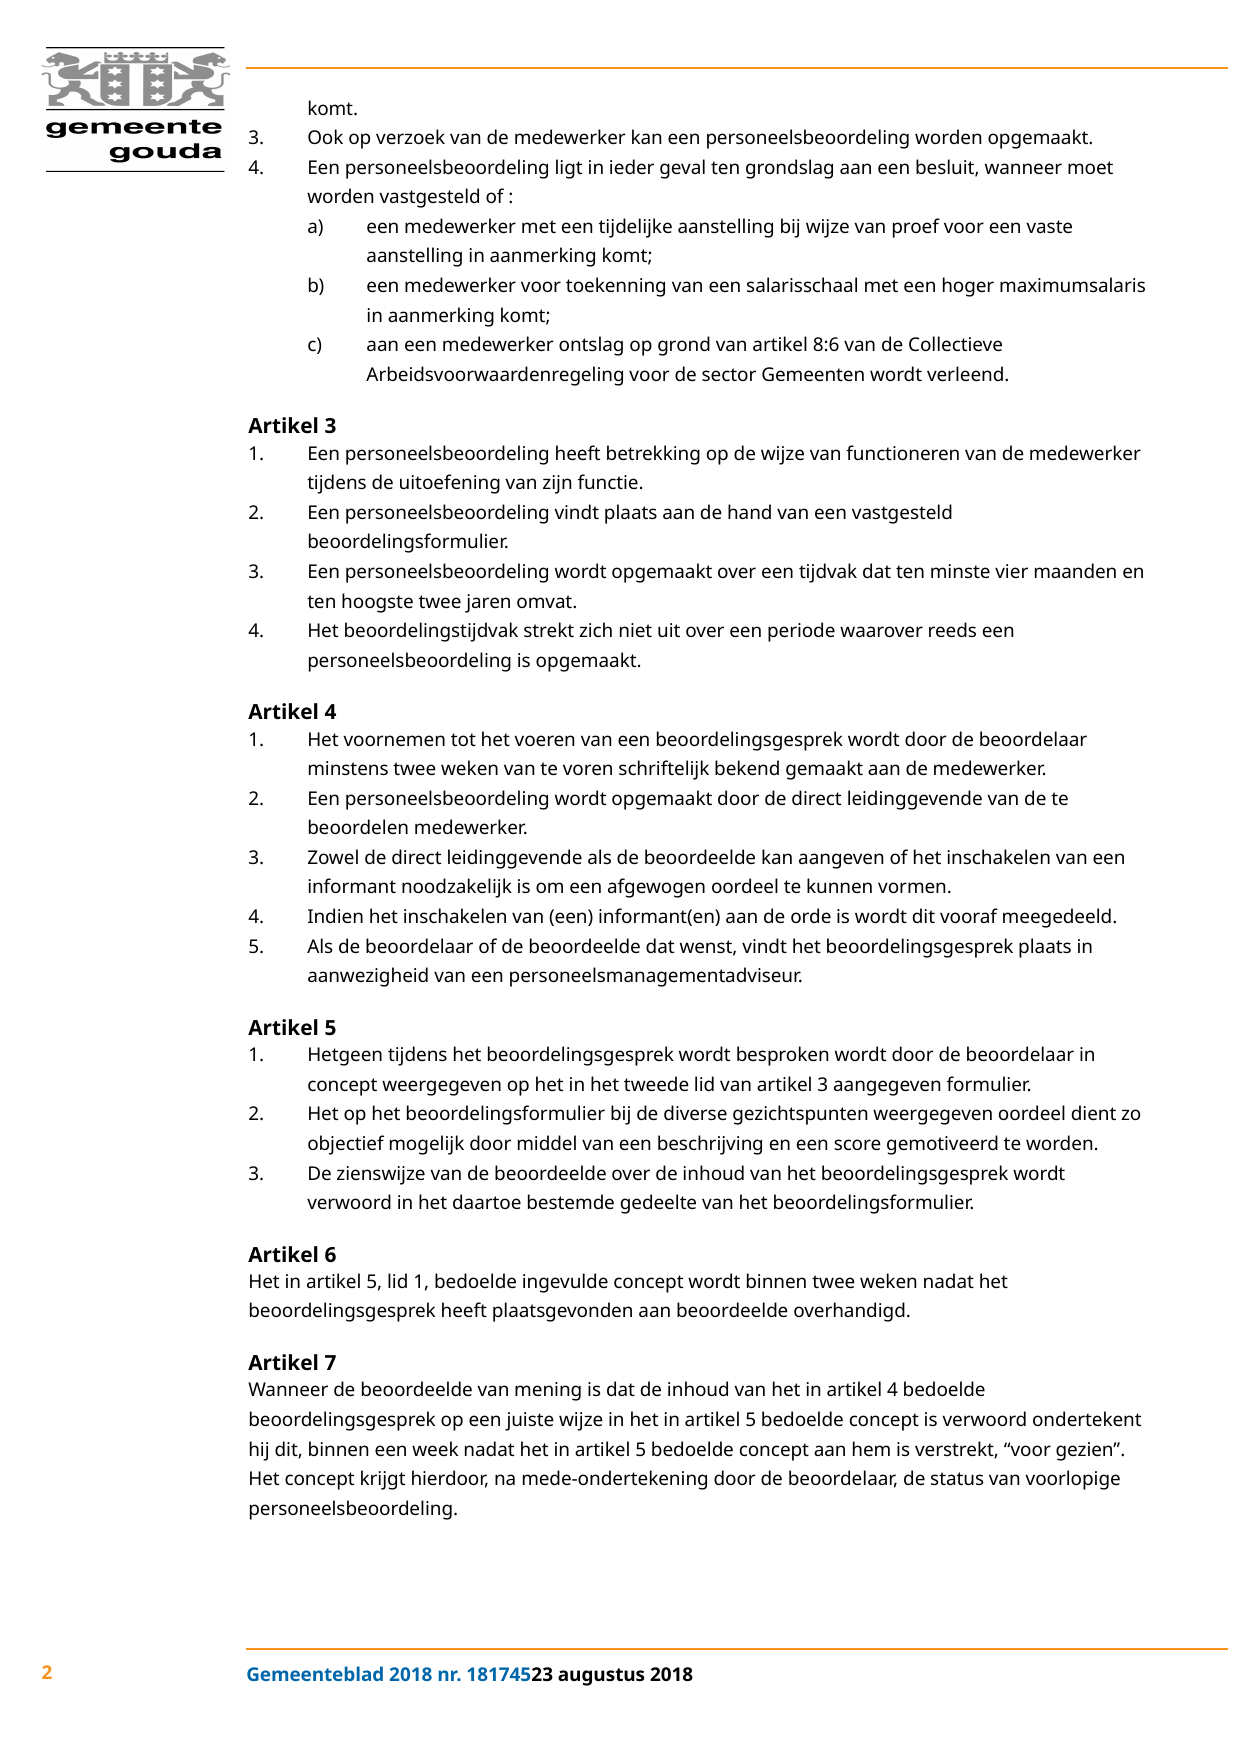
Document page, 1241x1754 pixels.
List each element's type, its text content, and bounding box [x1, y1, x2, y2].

list Een personeelsbeoordeling wordt opgemaakt over een tijdvak dat ten minste vier maanden en ten hoogste twee jaren omvat. [248, 558, 1152, 613]
text Artikel 4 [248, 697, 1152, 726]
list een medewerker voor toekenning van een salarisschaal met een hoger maximumsalaris in aanmerking komt; [307, 272, 1152, 328]
list Een personeelsbeoordeling vindt plaats aan de hand van een vastgesteld beoordelingsformulier. [248, 499, 1152, 554]
text Wanneer de beoordeelde van mening is dat de inhoud van het in artikel 4 bedoelde beoordelingsgesprek op een juiste wijze in het in artikel 5 bedoelde concept is verwoord ondertekent hij dit, binnen een week nadat het in artikel 5 bedoelde concept aan hem is verstrekt, “voor gezien”. Het concept krijgt hierdoor, na mede-ondertekening door de beoordelaar, de status van voorlopige personeelsbeoordeling. [248, 1377, 1152, 1521]
text Artikel 6 [248, 1240, 1152, 1268]
list komt. [248, 95, 1152, 121]
text Artikel 3 [248, 411, 1152, 440]
text Artikel 7 [248, 1348, 1152, 1377]
list Het voornemen tot het voeren van een beoordelingsgesprek wordt door de beoordelaar minstens twee weken van te voren schriftelijk bekend gemaakt aan de medewerker. [248, 726, 1152, 781]
list Als de beoordelaar of de beoordeelde dat wenst, vindt het beoordelingsgesprek plaats in aanwezigheid van een personeelsmanagementadviseur. [248, 933, 1152, 988]
list Een personeelsbeoordeling ligt in ieder geval ten grondslag aan een besluit, wanneer moet worden vastgesteld of : [248, 154, 1152, 209]
list Een personeelsbeoordeling wordt opgemaakt door de direct leidinggevende van de te beoordelen medewerker. [248, 785, 1152, 840]
text Artikel 5 [248, 1013, 1152, 1041]
list Hetgeen tijdens het beoordelingsgesprek wordt besproken wordt door de beoordelaar in concept weergegeven op het in het tweede lid van artikel 3 aangegeven formulier. [248, 1041, 1152, 1097]
list Het op het beoordelingsformulier bij de diverse gezichtspunten weergegeven oordeel dient zo objectief mogelijk door middel van een beschrijving en een score gemotiveerd te worden. [248, 1101, 1152, 1156]
list Een personeelsbeoordeling heeft betrekking op de wijze van functioneren van de medewerker tijdens de uitoefening van zijn functie. [248, 440, 1152, 495]
picture [41, 47, 231, 172]
list Het beoordelingstijdvak strekt zich niet uit over een periode waarover reeds een personeelsbeoordeling is opgemaakt. [248, 617, 1152, 673]
list Indien het inschakelen van (een) informant(en) aan de orde is wordt dit vooraf meegedeeld. [248, 903, 1152, 929]
list een medewerker met een tijdelijke aanstelling bij wijze van proef voor een vaste aanstelling in aanmerking komt; [307, 213, 1152, 268]
list De zienswijze van de beoordeelde over de inhoud van het beoordelingsgesprek wordt verwoord in het daartoe bestemde gedeelte van het beoordelingsformulier. [248, 1160, 1152, 1215]
list Zowel de direct leidinggevende als de beoordeelde kan aangeven of het inschakelen van een informant noodzakelijk is om een afgewogen oordeel te kunnen vormen. [248, 844, 1152, 899]
list Ook op verzoek van de medewerker kan een personeelsbeoordeling worden opgemaakt. [248, 124, 1152, 150]
list aan een medewerker ontslag op grond van artikel 8:6 van de Collectieve Arbeidsvoorwaardenregeling voor de sector Gemeenten wordt verleend. [307, 331, 1152, 387]
text Het in artikel 5, lid 1, bedoelde ingevulde concept wordt binnen twee weken nadat het beoordelingsgesprek heeft plaatsgevonden aan beoordeelde overhandigd. [248, 1268, 1152, 1323]
